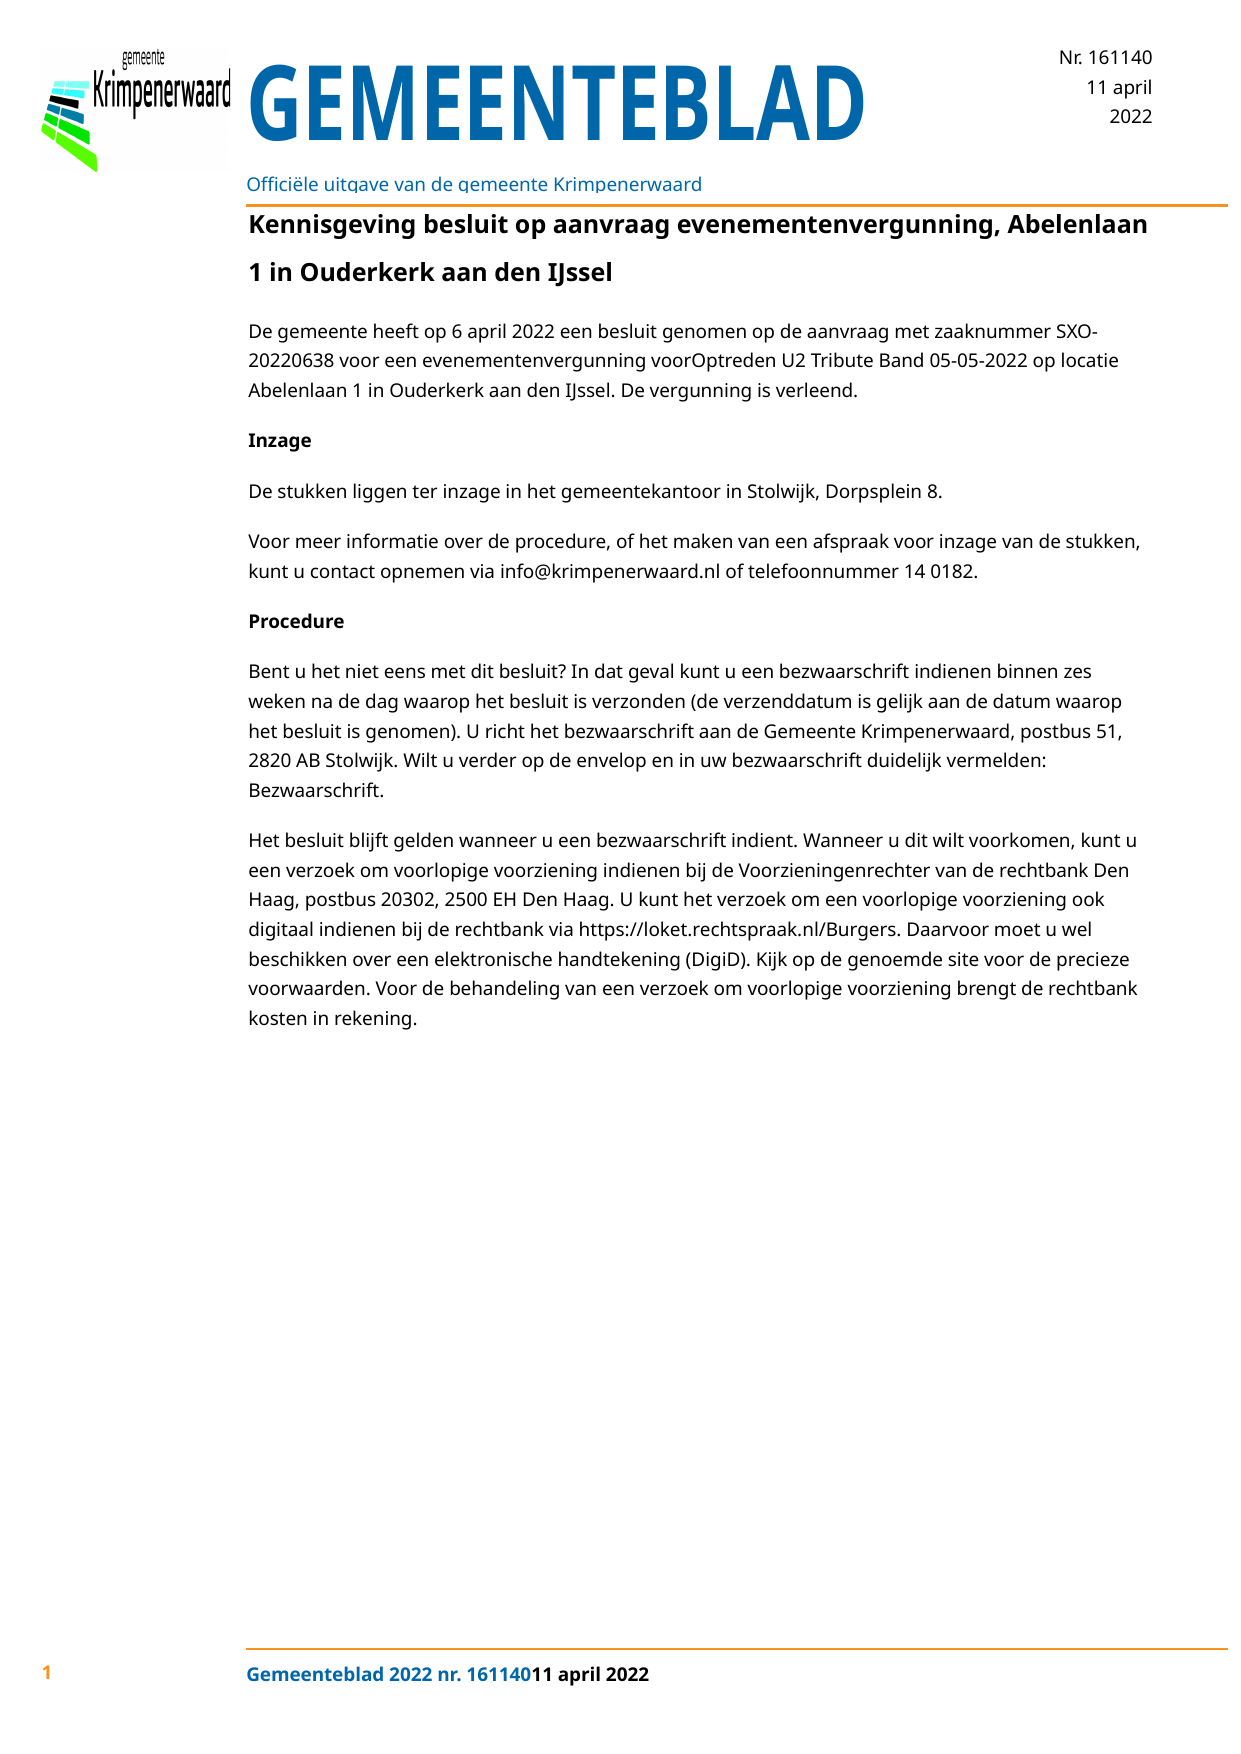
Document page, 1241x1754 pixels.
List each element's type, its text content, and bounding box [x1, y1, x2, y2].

picture [41, 47, 231, 172]
text De stukken liggen ter inzage in het gemeentekantoor in Stolwijk, Dorpsplein 8. [248, 478, 1152, 504]
text De gemeente heeft op 6 april 2022 een besluit genomen op de aanvraag met zaaknummer SXO-20220638 voor een evenementenvergunning voorOptreden U2 Tribute Band 05-05-2022 op locatie Abelenlaan 1 in Ouderkerk aan den IJssel. De vergunning is verleend. [248, 318, 1152, 403]
text Procedure [248, 608, 1152, 634]
text Het besluit blijft gelden wanneer u een bezwaarschrift indient. Wanneer u dit wilt voorkomen, kunt u een verzoek om voorlopige voorziening indienen bij de Voorzieningenrechter van de rechtbank Den Haag, postbus 20302, 2500 EH Den Haag. U kunt het verzoek om een voorlopige voorziening ook digitaal indienen bij de rechtbank via https://loket.rechtspraak.nl/Burgers. Daarvoor moet u wel beschikken over een elektronische handtekening (DigiD). Kijk op de genoemde site voor de precieze voorwaarden. Voor de behandeling van een verzoek om voorlopige voorziening brengt de rechtbank kosten in rekening. [248, 827, 1152, 1031]
text Voor meer informatie over de procedure, of het maken van een afspraak voor inzage van de stukken, kunt u contact opnemen via info@krimpenerwaard.nl of telefoonnummer 14 0182. [248, 528, 1152, 584]
text Bent u het niet eens met dit besluit? In dat geval kunt u een bezwaarschrift indienen binnen zes weken na de dag waarop het besluit is verzonden (de verzenddatum is gelijk aan de datum waarop het besluit is genomen). U richt het bezwaarschrift aan de Gemeente Krimpenerwaard, postbus 51, 2820 AB Stolwijk. Wilt u verder op de envelop en in uw bezwaarschrift duidelijk vermelden: Bezwaarschrift. [248, 659, 1152, 803]
text Inzage [248, 427, 1152, 453]
text Kennisgeving besluit op aanvraag evenementenvergunning, Abelenlaan 1 in Ouderkerk aan den IJssel [248, 207, 1152, 288]
